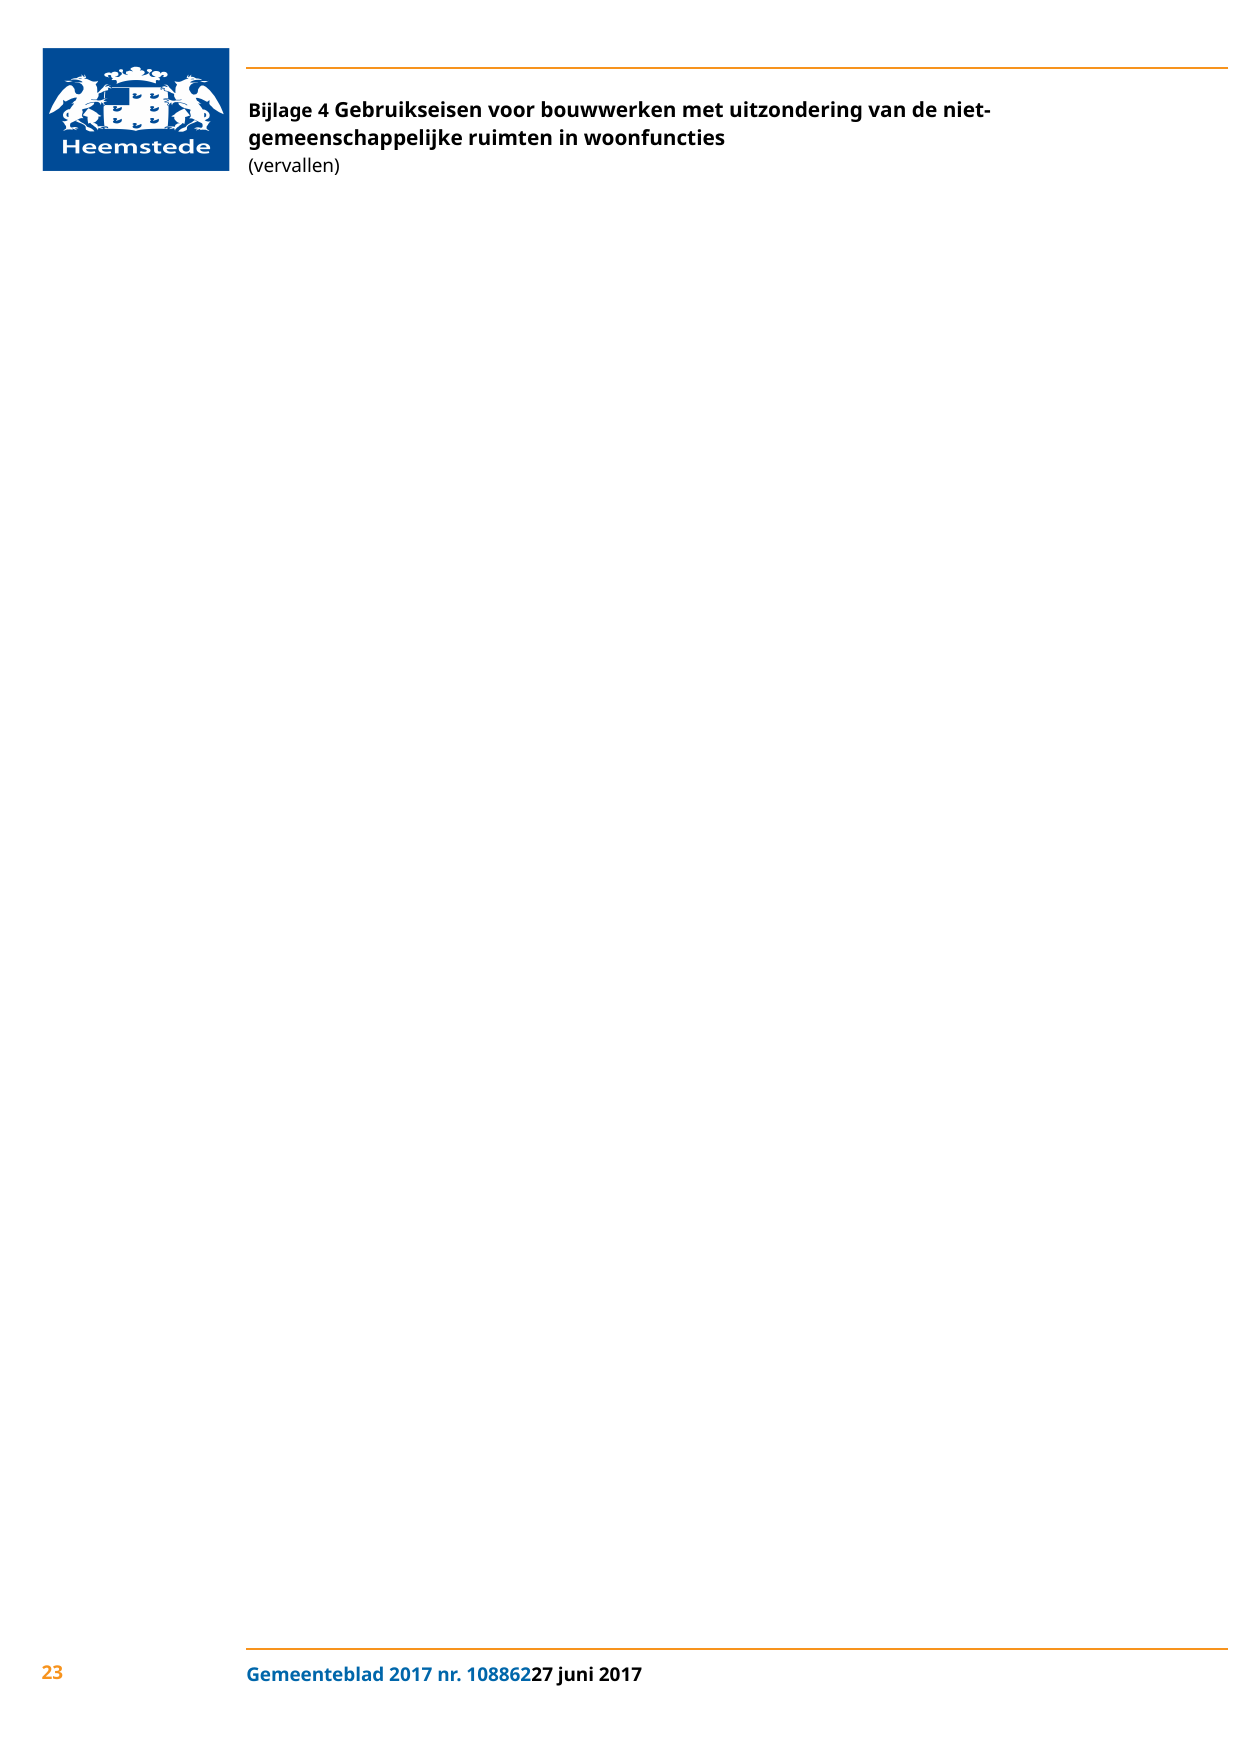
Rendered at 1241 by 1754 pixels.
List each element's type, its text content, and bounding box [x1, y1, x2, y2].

text (vervallen) [248, 152, 1152, 177]
text Bijlage 4 Gebruikseisen voor bouwwerken met uitzondering van de niet-gemeenschappelijke ruimten in woonfuncties [248, 95, 1152, 152]
picture [41, 47, 231, 172]
